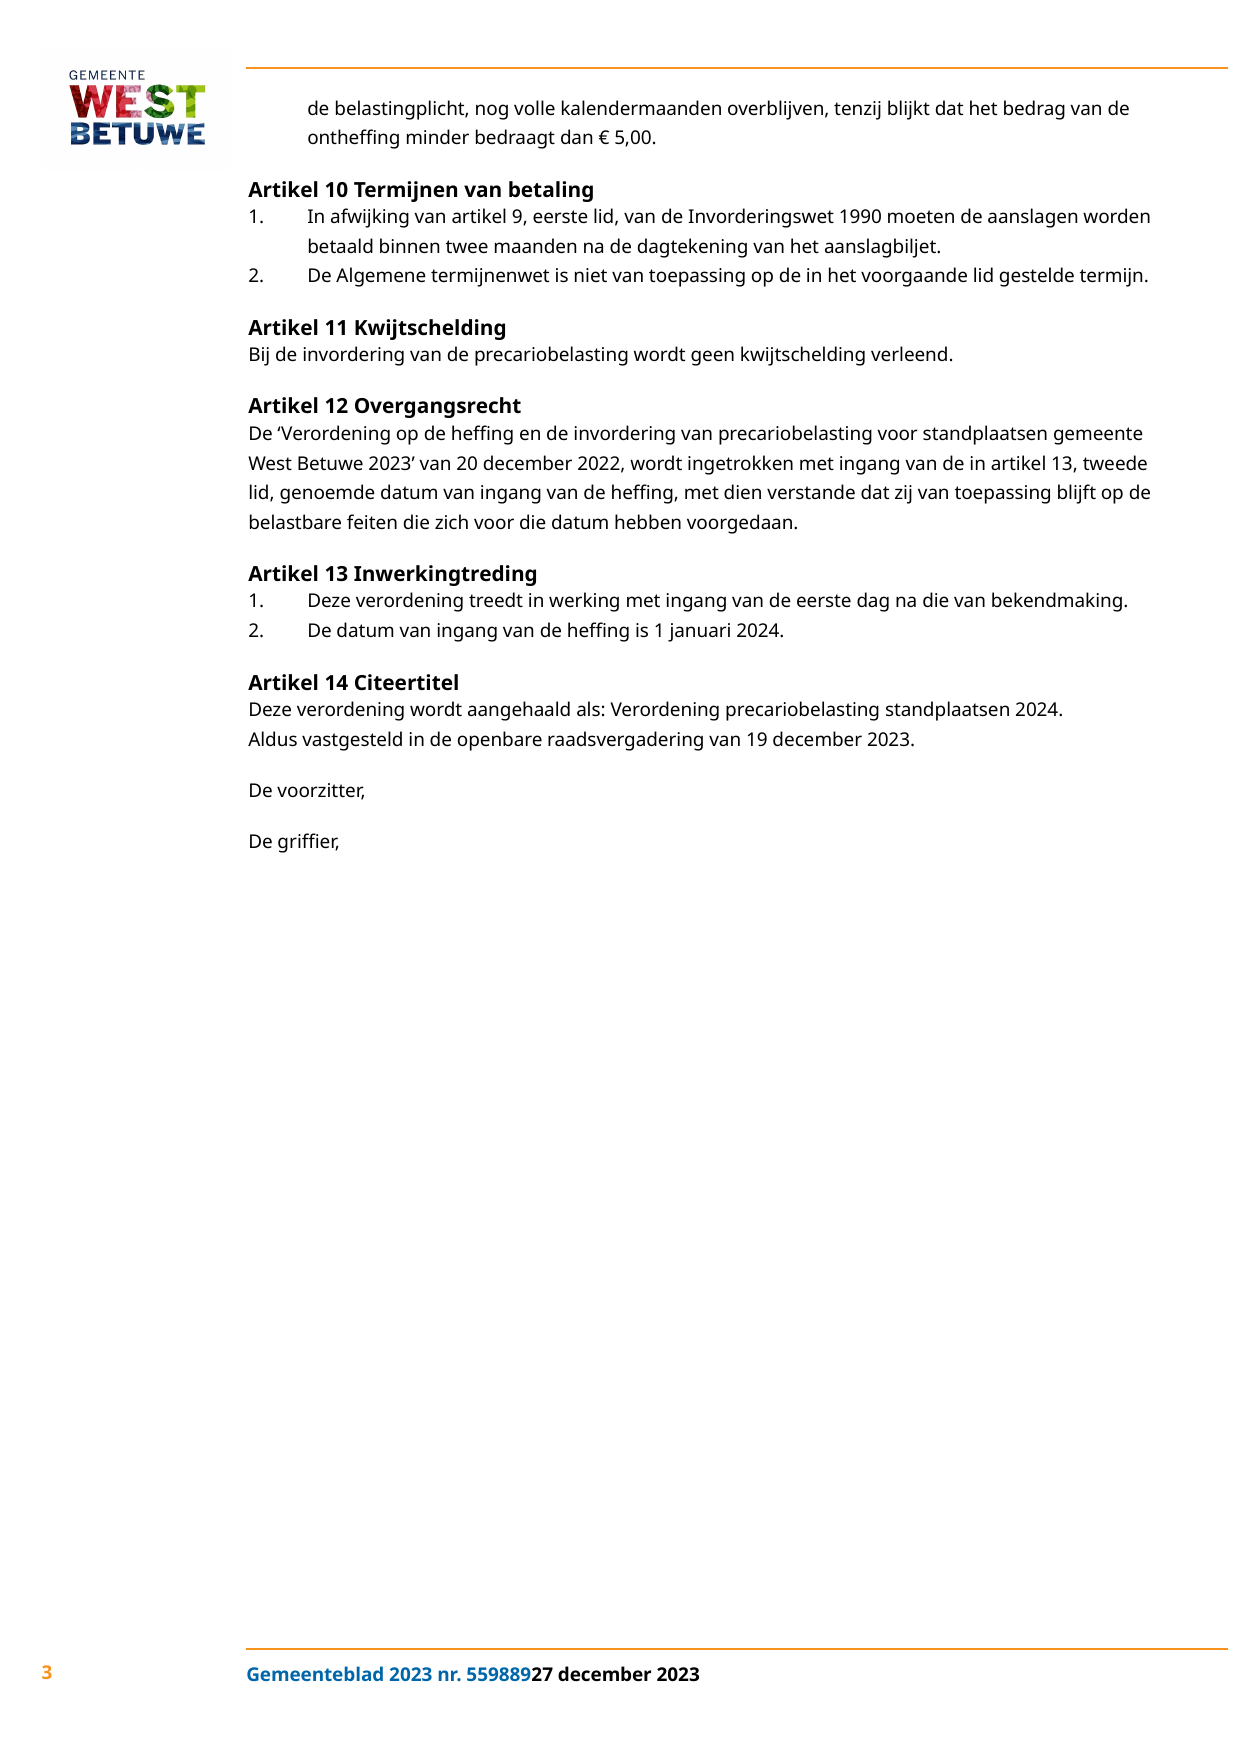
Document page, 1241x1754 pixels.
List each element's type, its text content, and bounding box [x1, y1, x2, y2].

text De voorzitter, [248, 777, 1152, 803]
text Artikel 10 Termijnen van betaling [248, 175, 1152, 203]
text Artikel 13 Inwerkingtreding [248, 559, 1152, 588]
text Aldus vastgesteld in de openbare raadsvergadering van 19 december 2023. [248, 726, 1152, 751]
picture [41, 47, 231, 172]
text Artikel 12 Overgangsrecht [248, 392, 1152, 420]
list De Algemene termijnenwet is niet van toepassing op de in het voorgaande lid gestelde termijn. [248, 262, 1152, 288]
list In afwijking van artikel 9, eerste lid, van de Invorderingswet 1990 moeten de aanslagen worden betaald binnen twee maanden na de dagtekening van het aanslagbiljet. [248, 203, 1152, 258]
list de belastingplicht, nog volle kalendermaanden overblijven, tenzij blijkt dat het bedrag van de ontheffing minder bedraagt dan € 5,00. [248, 95, 1152, 150]
text Bij de invordering van de precariobelasting wordt geen kwijtschelding verleend. [248, 341, 1152, 367]
text Artikel 11 Kwijtschelding [248, 313, 1152, 341]
text Deze verordening wordt aangehaald als: Verordening precariobelasting standplaatsen 2024. [248, 696, 1152, 722]
text De griffier, [248, 829, 1152, 854]
list De datum van ingang van de heffing is 1 januari 2024. [248, 617, 1152, 643]
text Artikel 14 Citeertitel [248, 668, 1152, 696]
list Deze verordening treedt in werking met ingang van de eerste dag na die van bekendmaking. [248, 588, 1152, 613]
text De ‘Verordening op de heffing en de invordering van precariobelasting voor standplaatsen gemeente West Betuwe 2023’ van 20 december 2022, wordt ingetrokken met ingang van de in artikel 13, tweede lid, genoemde datum van ingang van de heffing, met dien verstande dat zij van toepassing blijft op de belastbare feiten die zich voor die datum hebben voorgedaan. [248, 420, 1152, 534]
